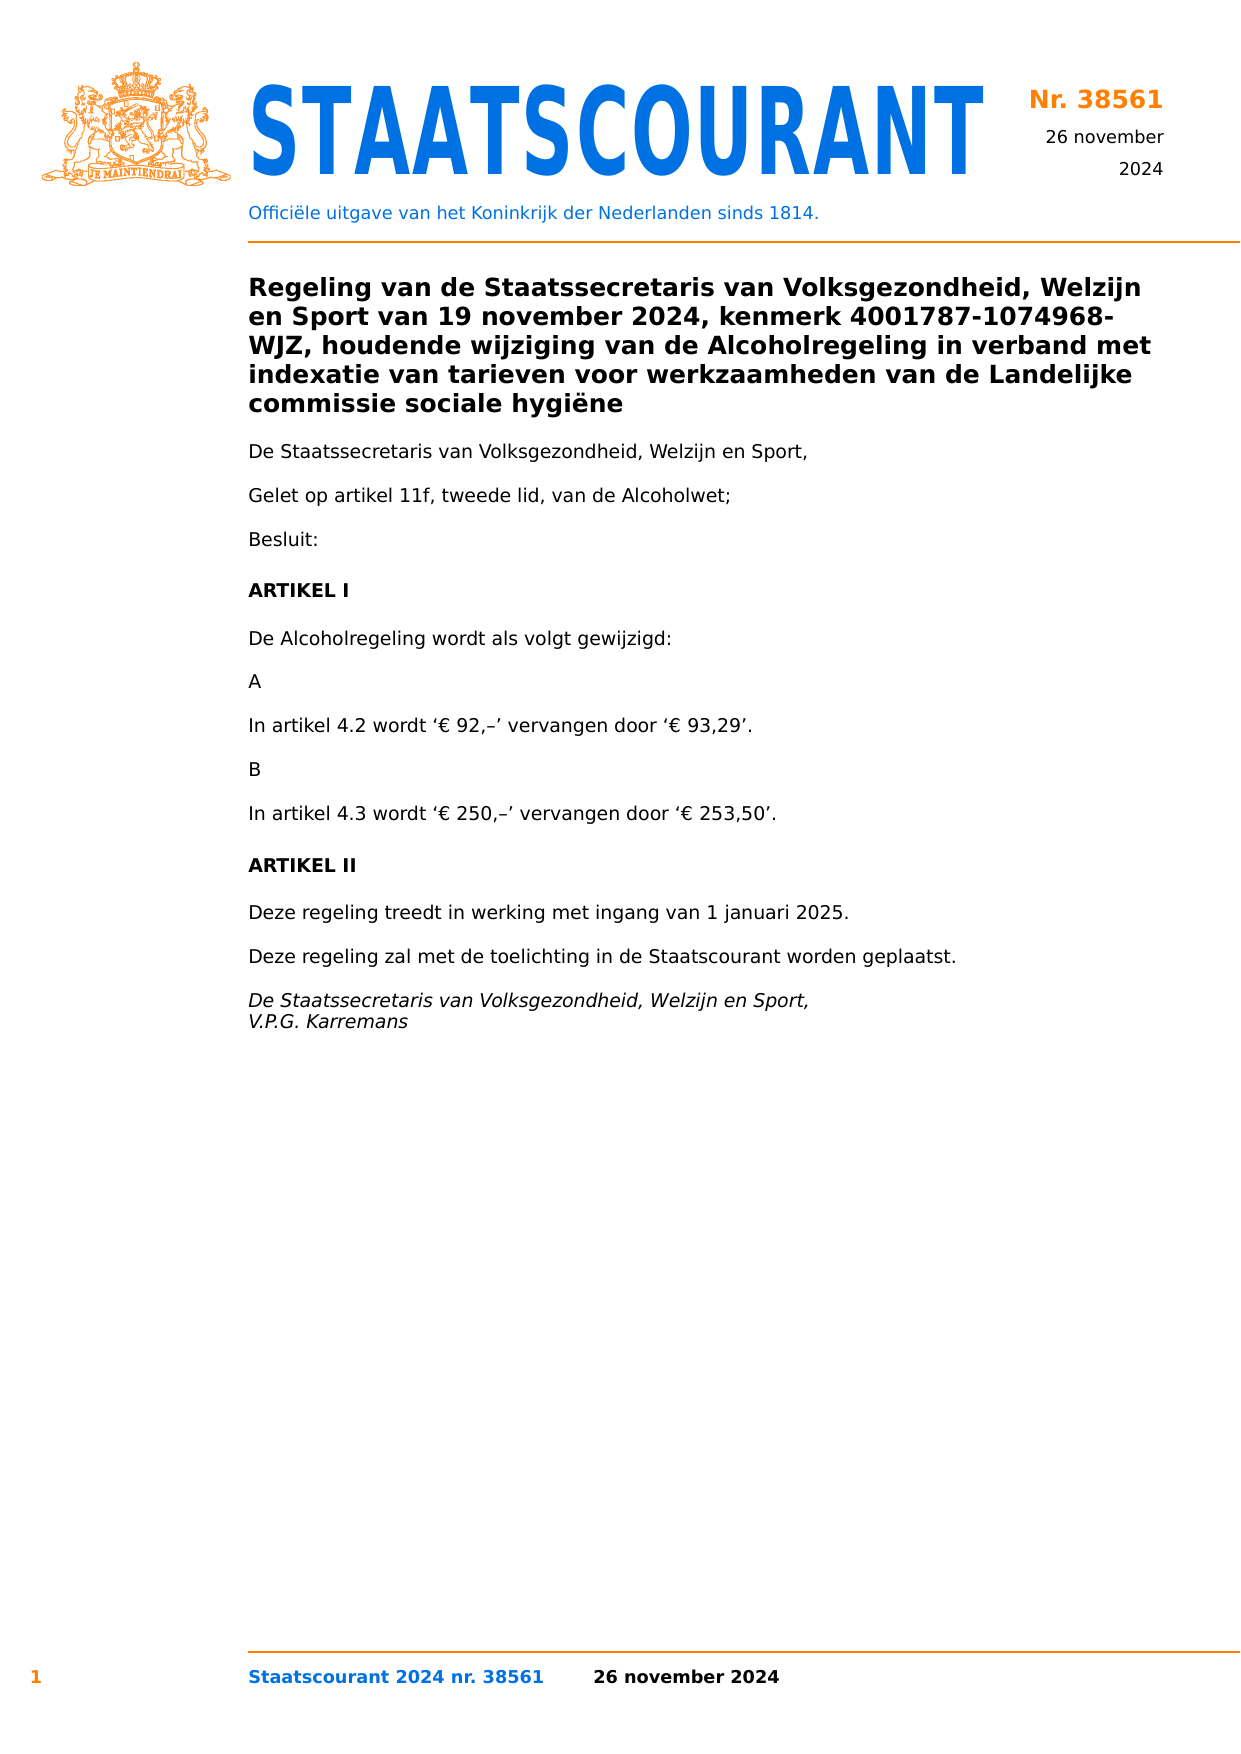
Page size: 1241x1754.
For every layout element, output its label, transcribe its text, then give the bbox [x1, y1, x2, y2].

text Gelet op artikel 11f, tweede lid, van de Alcoholwet; [248, 484, 1163, 507]
text In artikel 4.3 wordt ‘€ 250,–’ vervangen door ‘€ 253,50’. [248, 803, 1163, 825]
table_header [25, 62, 248, 241]
text B [248, 759, 1163, 781]
picture [41, 62, 231, 186]
subtitle ARTIKEL II [248, 855, 1163, 877]
text De Staatssecretaris van Volksgezondheid, Welzijn en Sport, V.P.G. Karremans [248, 989, 1163, 1033]
table_cell Officiële uitgave van het Koninkrijk der Nederlanden sinds 1814. [248, 203, 1240, 241]
table_header STAATSCOURANT [248, 62, 998, 203]
subtitle ARTIKEL I [248, 580, 1163, 602]
text Besluit: [248, 528, 1163, 550]
text Deze regeling zal met de toelichting in de Staatscourant worden geplaatst. [248, 946, 1163, 968]
table_cell 2024 [998, 153, 1240, 203]
text Deze regeling treedt in werking met ingang van 1 januari 2025. [248, 902, 1163, 924]
text In artikel 4.2 wordt ‘€ 92,–’ vervangen door ‘€ 93,29’. [248, 715, 1163, 737]
table_header Nr. 38561 [998, 62, 1240, 121]
table_cell 26 november [998, 121, 1240, 153]
text De Staatssecretaris van Volksgezondheid, Welzijn en Sport, [248, 441, 1163, 463]
text A [248, 671, 1163, 693]
text De Alcoholregeling wordt als volgt gewijzigd: [248, 627, 1163, 649]
subtitle Regeling van de Staatssecretaris van Volksgezondheid, Welzijn en Sport van 19 november 2024, kenmerk 4001787-1074968-WJZ, houdende wijziging van de Alcoholregeling in verband met indexatie van tarieven voor werkzaamheden van de Landelijke commissie sociale hygiëne [248, 273, 1163, 419]
